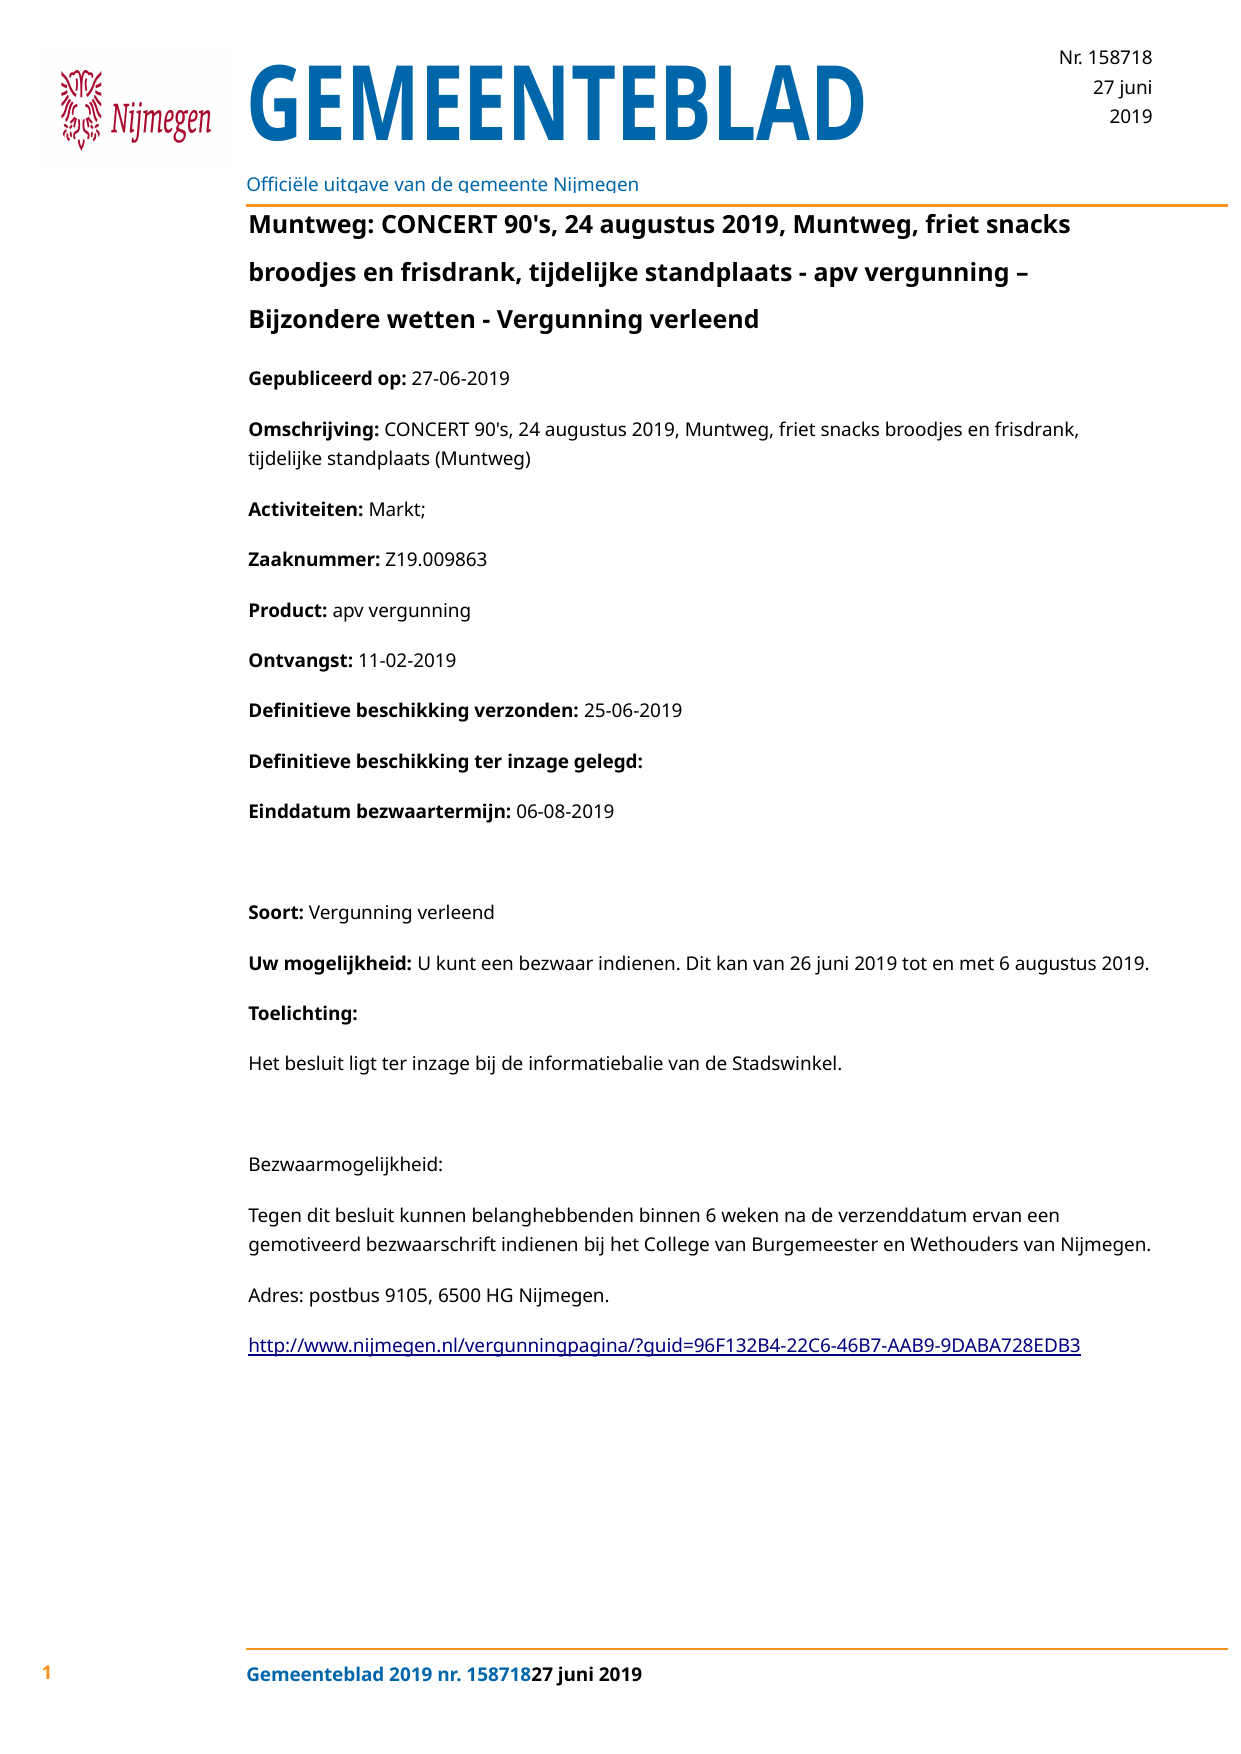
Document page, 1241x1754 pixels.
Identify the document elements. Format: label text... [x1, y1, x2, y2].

text Bezwaarmogelijkheid: [248, 1151, 1152, 1177]
text Einddatum bezwaartermijn: 06-08-2019 [248, 798, 1152, 824]
text Toelichting: [248, 1000, 1152, 1026]
text Product: apv vergunning [248, 597, 1152, 622]
text Muntweg: CONCERT 90's, 24 augustus 2019, Muntweg, friet snacks broodjes en frisdrank, tijdelijke standplaats - apv vergunning – Bijzondere wetten - Vergunning verleend [248, 207, 1152, 336]
text http://www.nijmegen.nl/vergunningpagina/?guid=96F132B4-22C6-46B7-AAB9-9DABA728EDB3 [248, 1332, 1152, 1358]
text Zaaknummer: Z19.009863 [248, 546, 1152, 572]
text Definitieve beschikking ter inzage gelegd: [248, 748, 1152, 774]
text Omschrijving: CONCERT 90's, 24 augustus 2019, Muntweg, friet snacks broodjes en frisdrank, tijdelijke standplaats (Muntweg) [248, 416, 1152, 471]
text Soort: Vergunning verleend [248, 899, 1152, 925]
text Het besluit ligt ter inzage bij de informatiebalie van de Stadswinkel. [248, 1051, 1152, 1076]
text Ontvangst: 11-02-2019 [248, 647, 1152, 673]
text Uw mogelijkheid: U kunt een bezwaar indienen. Dit kan van 26 juni 2019 tot en met 6 augustus 2019. [248, 950, 1152, 975]
text Activiteiten: Markt; [248, 496, 1152, 522]
text Definitieve beschikking verzonden: 25-06-2019 [248, 698, 1152, 723]
text Gepubliceerd op: 27-06-2019 [248, 366, 1152, 391]
text Adres: postbus 9105, 6500 HG Nijmegen. [248, 1282, 1152, 1307]
text Tegen dit besluit kunnen belanghebbenden binnen 6 weken na de verzenddatum ervan een gemotiveerd bezwaarschrift indienen bij het College van Burgemeester en Wethouders van Nijmegen. [248, 1202, 1152, 1257]
picture [41, 47, 231, 172]
